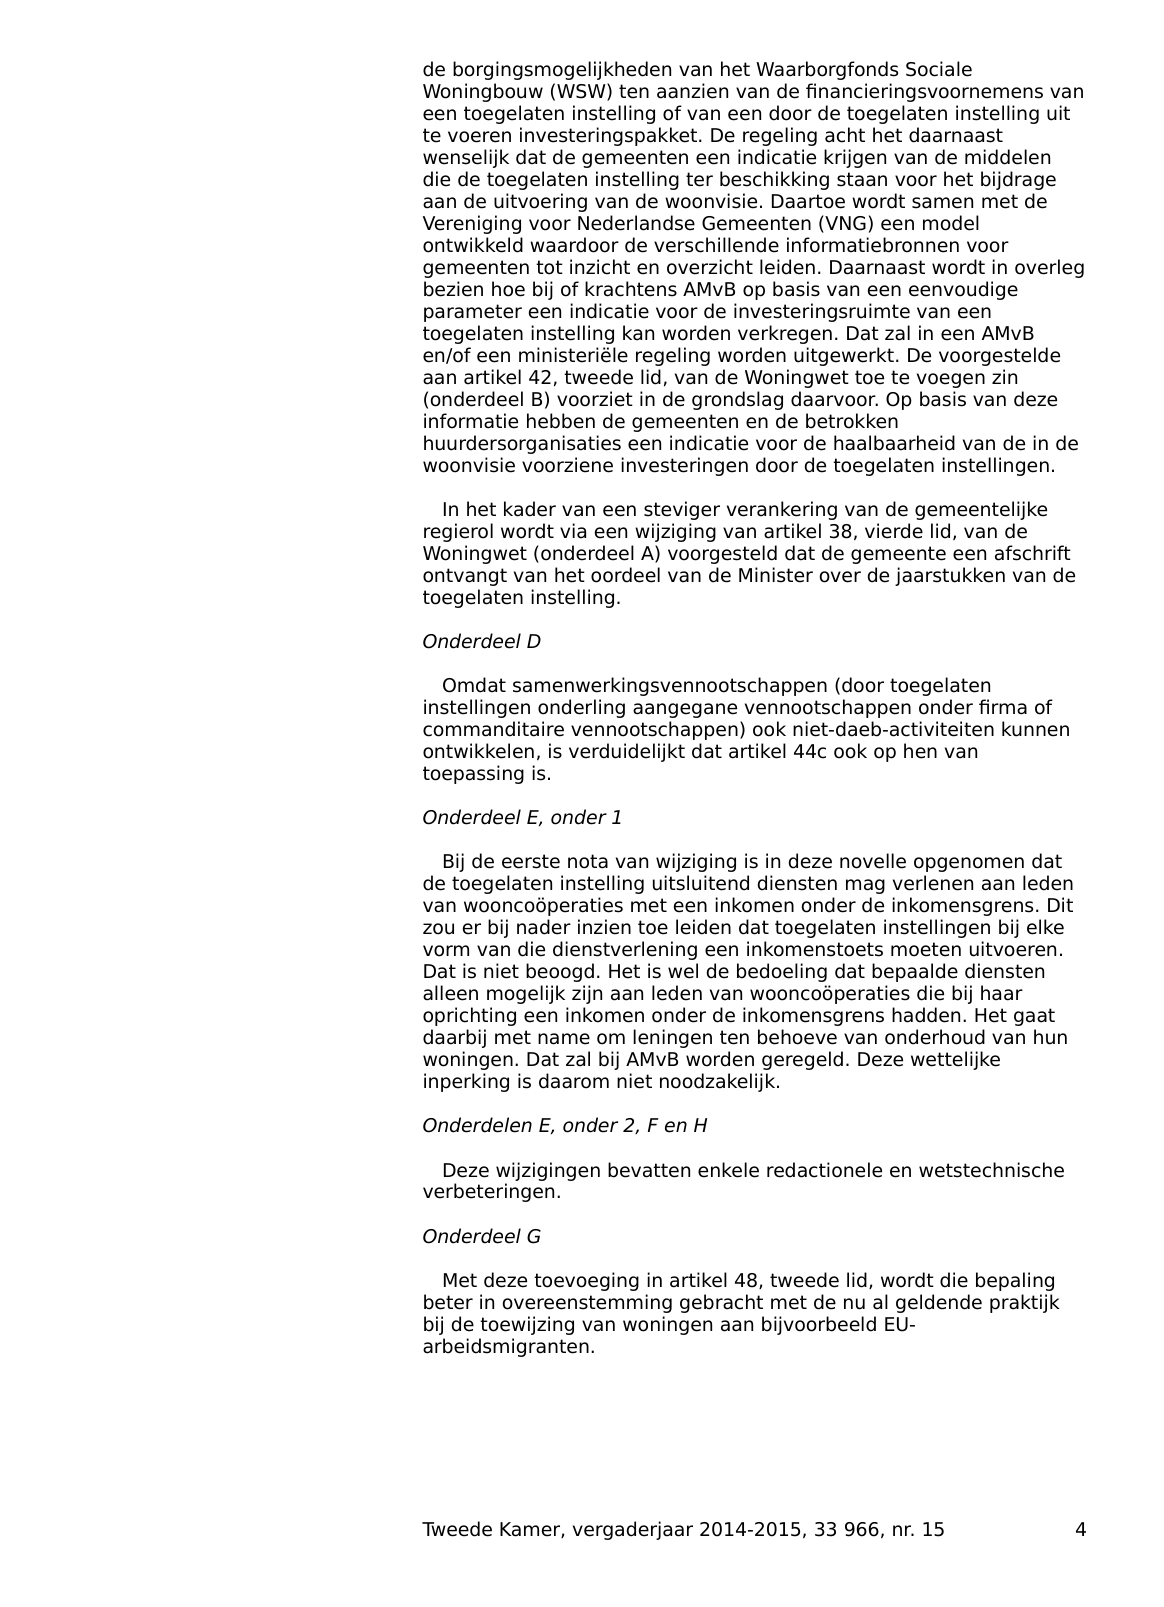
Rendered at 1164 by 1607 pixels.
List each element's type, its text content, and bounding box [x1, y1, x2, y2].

subtitle Onderdeel G [422, 1226, 1087, 1248]
text Omdat samenwerkingsvennootschappen (door toegelaten instellingen onderling aangegane vennootschappen onder firma of commanditaire vennootschappen) ook niet-daeb-activiteiten kunnen ontwikkelen, is verduidelijkt dat artikel 44c ook op hen van toepassing is. [422, 675, 1087, 785]
text Bij de eerste nota van wijziging is in deze novelle opgenomen dat de toegelaten instelling uitsluitend diensten mag verlenen aan leden van wooncoöperaties met een inkomen onder de inkomensgrens. Dit zou er bij nader inzien toe leiden dat toegelaten instellingen bij elke vorm van die dienstverlening een inkomenstoets moeten uitvoeren. Dat is niet beoogd. Het is wel de bedoeling dat bepaalde diensten alleen mogelijk zijn aan leden van wooncoöperaties die bij haar oprichting een inkomen onder de inkomensgrens hadden. Het gaat daarbij met name om leningen ten behoeve van onderhoud van hun woningen. Dat zal bij AMvB worden geregeld. Deze wettelijke inperking is daarom niet noodzakelijk. [422, 851, 1087, 1093]
text Met deze toevoeging in artikel 48, tweede lid, wordt die bepaling beter in overeenstemming gebracht met de nu al geldende praktijk bij de toewijzing van woningen aan bijvoorbeeld EU-arbeidsmigranten. [422, 1270, 1087, 1358]
subtitle Onderdeel D [422, 631, 1087, 653]
text In het kader van een steviger verankering van de gemeentelijke regierol wordt via een wijziging van artikel 38, vierde lid, van de Woningwet (onderdeel A) voorgesteld dat de gemeente een afschrift ontvangt van het oordeel van de Minister over de jaarstukken van de toegelaten instelling. [422, 499, 1087, 609]
subtitle Onderdelen E, onder 2, F en H [422, 1115, 1087, 1137]
subtitle Onderdeel E, onder 1 [422, 807, 1087, 829]
text Deze wijzigingen bevatten enkele redactionele en wetstechnische verbeteringen. [422, 1159, 1087, 1203]
text de borgingsmogelijkheden van het Waarborgfonds Sociale Woningbouw (WSW) ten aanzien van de financieringsvoornemens van een toegelaten instelling of van een door de toegelaten instelling uit te voeren investeringspakket. De regeling acht het daarnaast wenselijk dat de gemeenten een indicatie krijgen van de middelen die de toegelaten instelling ter beschikking staan voor het bijdrage aan de uitvoering van de woonvisie. Daartoe wordt samen met de Vereniging voor Nederlandse Gemeenten (VNG) een model ontwikkeld waardoor de verschillende informatiebronnen voor gemeenten tot inzicht en overzicht leiden. Daarnaast wordt in overleg bezien hoe bij of krachtens AMvB op basis van een eenvoudige parameter een indicatie voor de investeringsruimte van een toegelaten instelling kan worden verkregen. Dat zal in een AMvB en/of een ministeriële regeling worden uitgewerkt. De voorgestelde aan artikel 42, tweede lid, van de Woningwet toe te voegen zin (onderdeel B) voorziet in de grondslag daarvoor. Op basis van deze informatie hebben de gemeenten en de betrokken huurdersorganisaties een indicatie voor de haalbaarheid van de in de woonvisie voorziene investeringen door de toegelaten instellingen. [422, 59, 1087, 477]
